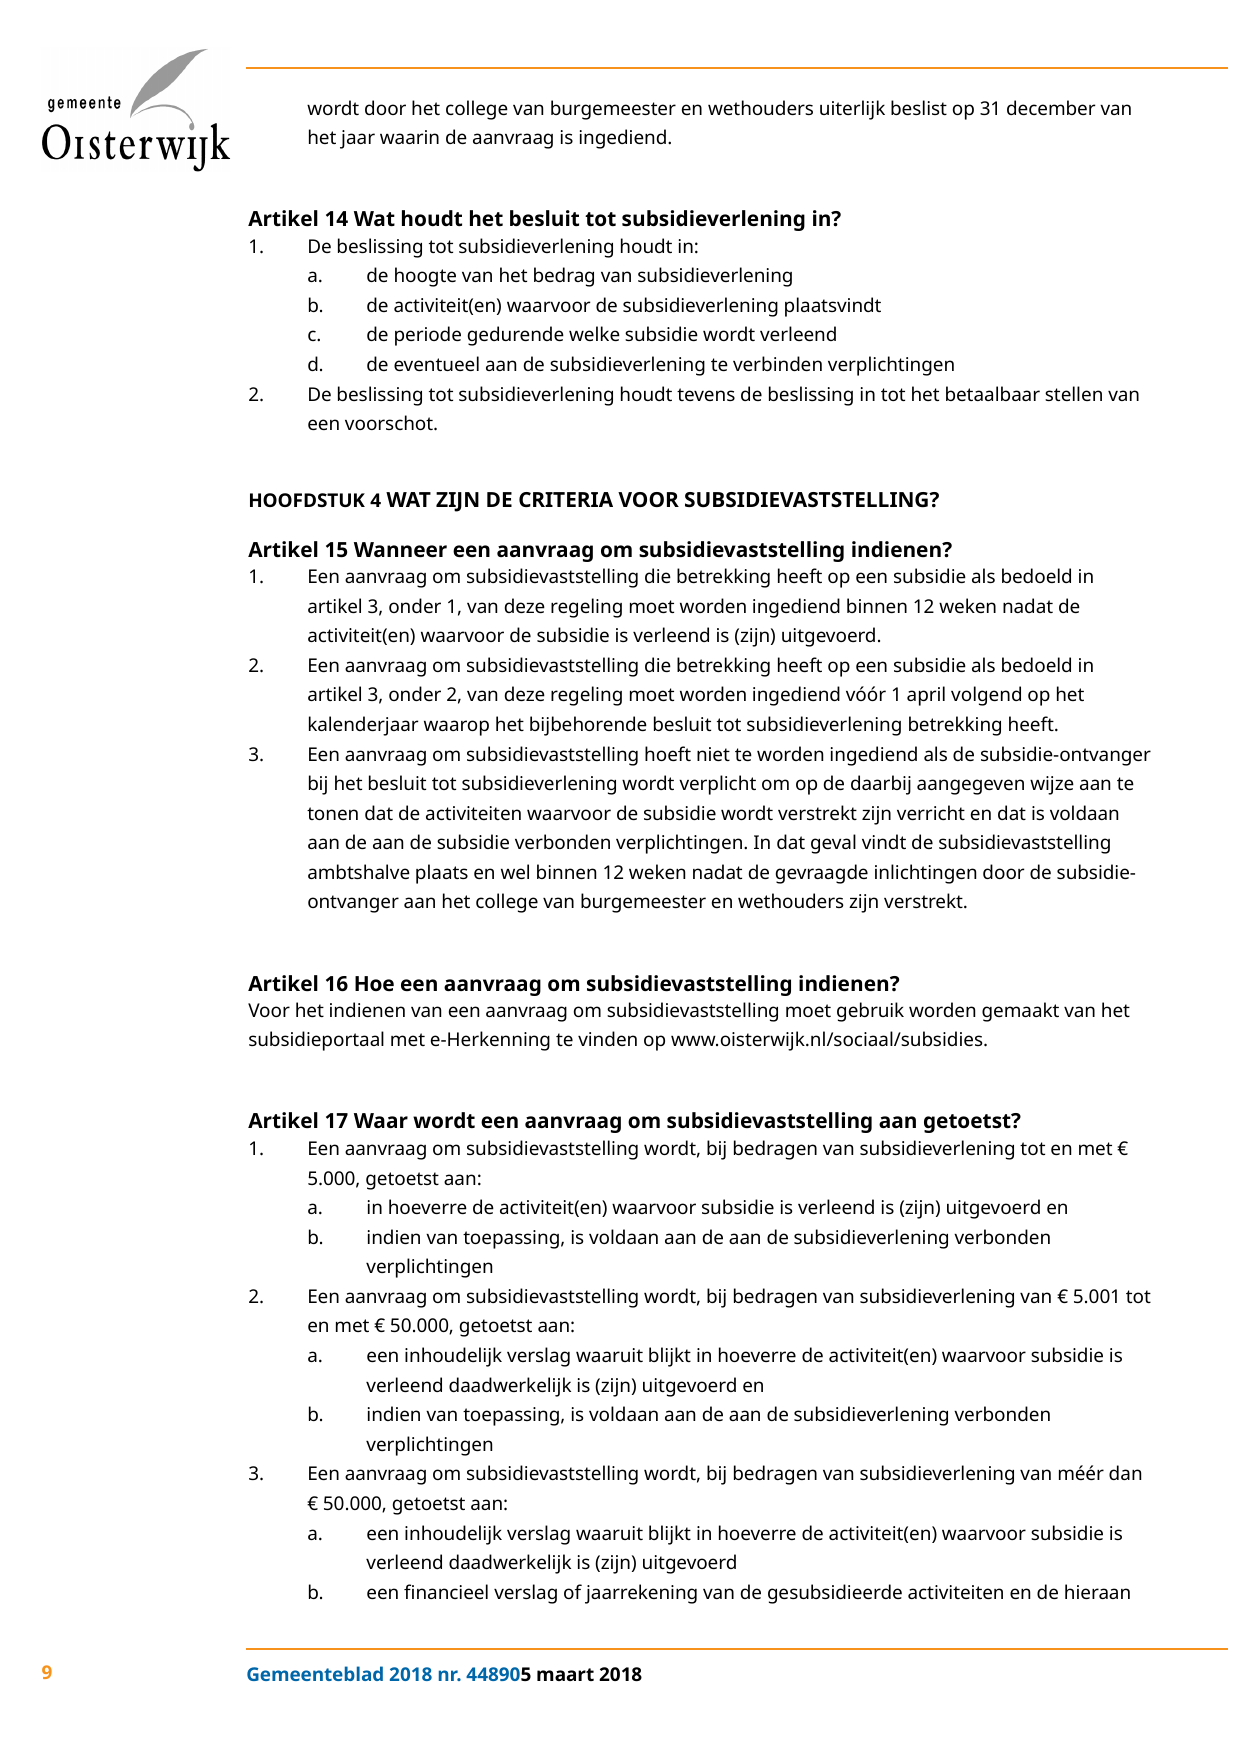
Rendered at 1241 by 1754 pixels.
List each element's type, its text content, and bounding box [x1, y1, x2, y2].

list een inhoudelijk verslag waaruit blijkt in hoeverre de activiteit(en) waarvoor subsidie is verleend daadwerkelijk is (zijn) uitgevoerd [307, 1520, 1152, 1575]
list een inhoudelijk verslag waaruit blijkt in hoeverre de activiteit(en) waarvoor subsidie is verleend daadwerkelijk is (zijn) uitgevoerd en [307, 1342, 1152, 1397]
list de periode gedurende welke subsidie wordt verleend [307, 322, 1152, 347]
list de hoogte van het bedrag van subsidieverlening [307, 262, 1152, 288]
text HOOFDSTUK 4 WAT ZIJN DE CRITERIA VOOR SUBSIDIEVASTSTELLING? [248, 486, 1152, 514]
list Een aanvraag om subsidievaststelling wordt, bij bedragen van subsidieverlening van € 5.001 tot en met € 50.000, getoetst aan: [248, 1283, 1152, 1338]
list indien van toepassing, is voldaan aan de aan de subsidieverlening verbonden verplichtingen [307, 1401, 1152, 1457]
list Een aanvraag om subsidievaststelling wordt, bij bedragen van subsidieverlening tot en met € 5.000, getoetst aan: [248, 1135, 1152, 1190]
text Voor het indienen van een aanvraag om subsidievaststelling moet gebruik worden gemaakt van het subsidieportaal met e-Herkenning te vinden op www.oisterwijk.nl/sociaal/subsidies. [248, 997, 1152, 1052]
list een financieel verslag of jaarrekening van de gesubsidieerde activiteiten en de hieraan [307, 1579, 1152, 1604]
list indien van toepassing, is voldaan aan de aan de subsidieverlening verbonden verplichtingen [307, 1224, 1152, 1279]
list De beslissing tot subsidieverlening houdt tevens de beslissing in tot het betaalbaar stellen van een voorschot. [248, 381, 1152, 436]
list in hoeverre de activiteit(en) waarvoor subsidie is verleend is (zijn) uitgevoerd en [307, 1194, 1152, 1220]
text Artikel 16 Hoe een aanvraag om subsidievaststelling indienen? [248, 969, 1152, 997]
list Een aanvraag om subsidievaststelling wordt, bij bedragen van subsidieverlening van méér dan € 50.000, getoetst aan: [248, 1461, 1152, 1516]
picture [41, 47, 231, 172]
list De beslissing tot subsidieverlening houdt in: [248, 233, 1152, 258]
list de eventueel aan de subsidieverlening te verbinden verplichtingen [307, 351, 1152, 377]
list Een aanvraag om subsidievaststelling hoeft niet te worden ingediend als de subsidie-ontvanger bij het besluit tot subsidieverlening wordt verplicht om op de daarbij aangegeven wijze aan te tonen dat de activiteiten waarvoor de subsidie wordt verstrekt zijn verricht en dat is voldaan aan de aan de subsidie verbonden verplichtingen. In dat geval vindt de subsidievaststelling ambtshalve plaats en wel binnen 12 weken nadat de gevraagde inlichtingen door de subsidie-ontvanger aan het college van burgemeester en wethouders zijn verstrekt. [248, 741, 1152, 914]
list Een aanvraag om subsidievaststelling die betrekking heeft op een subsidie als bedoeld in artikel 3, onder 1, van deze regeling moet worden ingediend binnen 12 weken nadat de activiteit(en) waarvoor de subsidie is verleend is (zijn) uitgevoerd. [248, 563, 1152, 648]
text Artikel 14 Wat houdt het besluit tot subsidieverlening in? [248, 204, 1152, 233]
list Een aanvraag om subsidievaststelling die betrekking heeft op een subsidie als bedoeld in artikel 3, onder 2, van deze regeling moet worden ingediend vóór 1 april volgend op het kalenderjaar waarop het bijbehorende besluit tot subsidieverlening betrekking heeft. [248, 652, 1152, 737]
list wordt door het college van burgemeester en wethouders uiterlijk beslist op 31 december van het jaar waarin de aanvraag is ingediend. [248, 95, 1152, 150]
text Artikel 17 Waar wordt een aanvraag om subsidievaststelling aan getoetst? [248, 1107, 1152, 1135]
list de activiteit(en) waarvoor de subsidieverlening plaatsvindt [307, 292, 1152, 318]
text Artikel 15 Wanneer een aanvraag om subsidievaststelling indienen? [248, 535, 1152, 563]
